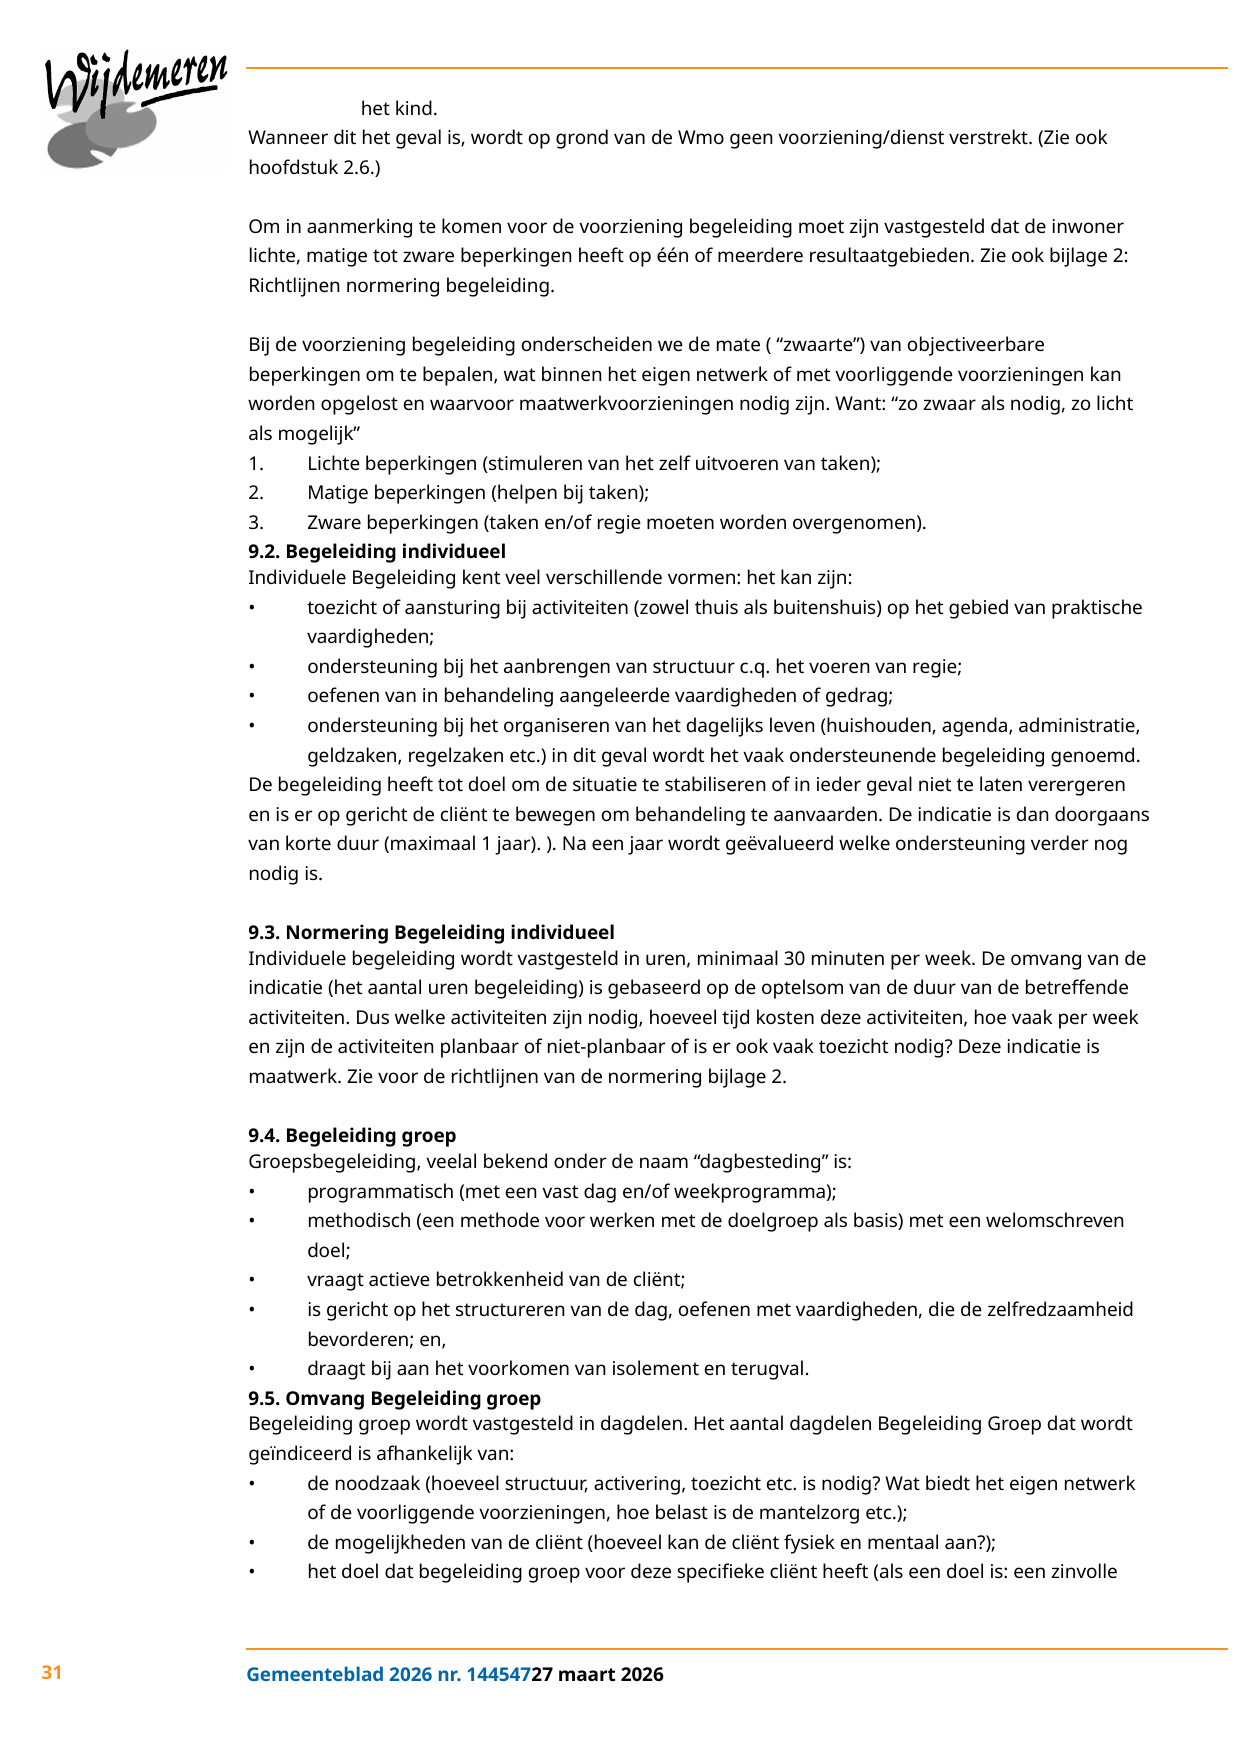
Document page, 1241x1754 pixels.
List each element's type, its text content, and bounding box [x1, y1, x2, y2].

list Lichte beperkingen (stimuleren van het zelf uitvoeren van taken); [248, 450, 1152, 476]
list de noodzaak (hoeveel structuur, activering, toezicht etc. is nodig? Wat biedt het eigen netwerk of de voorliggende voorzieningen, hoe belast is de mantelzorg etc.); [248, 1470, 1152, 1525]
list is gericht op het structureren van de dag, oefenen met vaardigheden, die de zelfredzaamheid bevorderen; en, [248, 1296, 1152, 1351]
list het kind. [323, 95, 1152, 121]
list het doel dat begeleiding groep voor deze specifieke cliënt heeft (als een doel is: een zinvolle [248, 1558, 1152, 1584]
list ondersteuning bij het organiseren van het dagelijks leven (huishouden, agenda, administratie, geldzaken, regelzaken etc.) in dit geval wordt het vaak ondersteunende begeleiding genoemd. [248, 712, 1152, 767]
list methodisch (een methode voor werken met de doelgroep als basis) met een welomschreven doel; [248, 1207, 1152, 1263]
list ondersteuning bij het aanbrengen van structuur c.q. het voeren van regie; [248, 653, 1152, 679]
text Om in aanmerking te komen voor de voorziening begeleiding moet zijn vastgesteld dat de inwoner lichte, matige tot zware beperkingen heeft op één of meerdere resultaatgebieden. Zie ook bijlage 2: Richtlijnen normering begeleiding. [248, 213, 1152, 298]
picture [41, 47, 231, 172]
text Bij de voorziening begeleiding onderscheiden we de mate ( “zwaarte”) van objectiveerbare beperkingen om te bepalen, wat binnen het eigen netwerk of met voorliggende voorzieningen kan worden opgelost en waarvoor maatwerkvoorzieningen nodig zijn. Want: “zo zwaar als nodig, zo licht als mogelijk” [248, 331, 1152, 446]
list toezicht of aansturing bij activiteiten (zowel thuis als buitenshuis) op het gebied van praktische vaardigheden; [248, 594, 1152, 649]
list de mogelijkheden van de cliënt (hoeveel kan de cliënt fysiek en mentaal aan?); [248, 1529, 1152, 1555]
list Matige beperkingen (helpen bij taken); [248, 479, 1152, 505]
text Groepsbegeleiding, veelal bekend onder de naam “dagbesteding” is: [248, 1148, 1152, 1174]
list draagt bij aan het voorkomen van isolement en terugval. [248, 1355, 1152, 1381]
text Individuele Begeleiding kent veel verschillende vormen: het kan zijn: [248, 564, 1152, 590]
list Zware beperkingen (taken en/of regie moeten worden overgenomen). [248, 509, 1152, 535]
text Wanneer dit het geval is, wordt op grond van de Wmo geen voorziening/dienst verstrekt. (Zie ook hoofdstuk 2.6.) [248, 124, 1152, 180]
text 9.4. Begeleiding groep [248, 1122, 1152, 1148]
text 9.5. Omvang Begeleiding groep [248, 1385, 1152, 1411]
text 9.2. Begeleiding individueel [248, 538, 1152, 564]
text 9.3. Normering Begeleiding individueel [248, 919, 1152, 945]
text Individuele begeleiding wordt vastgesteld in uren, minimaal 30 minuten per week. De omvang van de indicatie (het aantal uren begeleiding) is gebaseerd op de optelsom van de duur van de betreffende activiteiten. Dus welke activiteiten zijn nodig, hoeveel tijd kosten deze activiteiten, hoe vaak per week en zijn de activiteiten planbaar of niet-planbaar of is er ook vaak toezicht nodig? Deze indicatie is maatwerk. Zie voor de richtlijnen van de normering bijlage 2. [248, 945, 1152, 1089]
list oefenen van in behandeling aangeleerde vaardigheden of gedrag; [248, 683, 1152, 708]
text Begeleiding groep wordt vastgesteld in dagdelen. Het aantal dagdelen Begeleiding Groep dat wordt geïndiceerd is afhankelijk van: [248, 1411, 1152, 1466]
list programmatisch (met een vast dag en/of weekprogramma); [248, 1178, 1152, 1203]
text De begeleiding heeft tot doel om de situatie te stabiliseren of in ieder geval niet te laten verergeren en is er op gericht de cliënt te bewegen om behandeling te aanvaarden. De indicatie is dan doorgaans van korte duur (maximaal 1 jaar). ). Na een jaar wordt geëvalueerd welke ondersteuning verder nog nodig is. [248, 771, 1152, 886]
list vraagt actieve betrokkenheid van de cliënt; [248, 1267, 1152, 1292]
